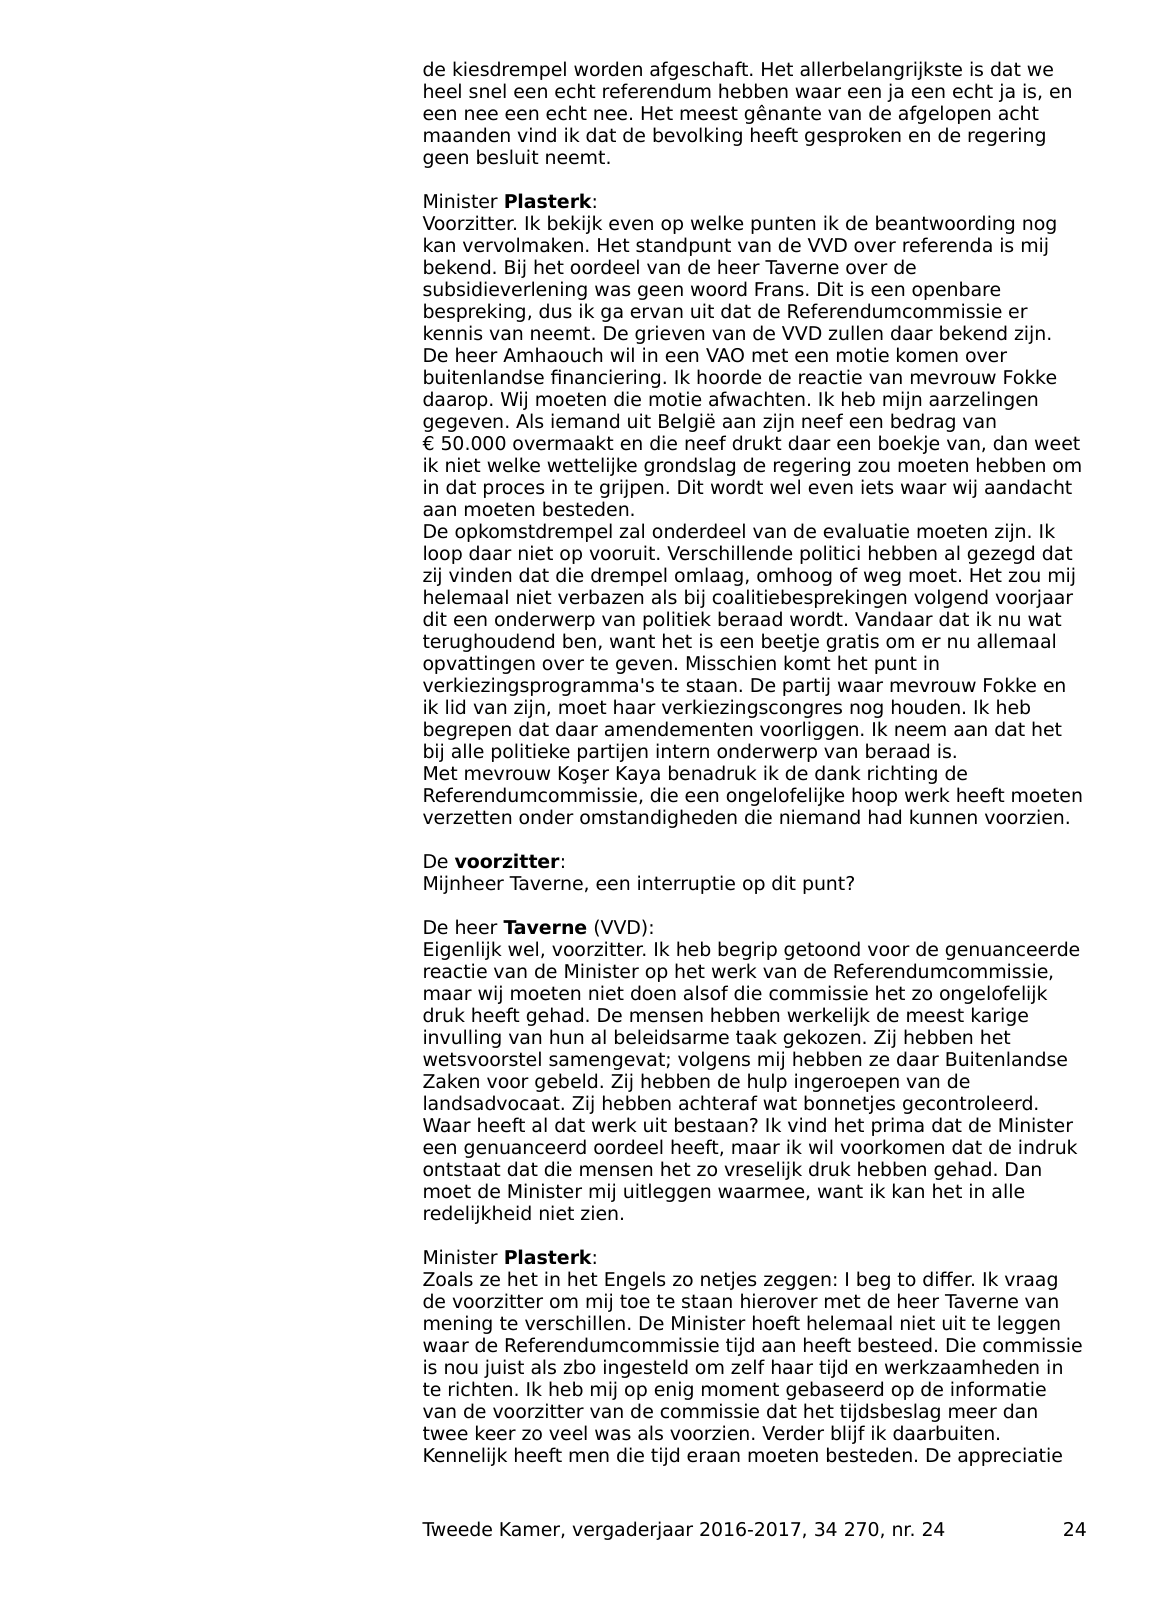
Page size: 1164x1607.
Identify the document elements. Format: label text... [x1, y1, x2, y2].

text Met mevrouw Koşer Kaya benadruk ik de dank richting de Referendumcommissie, die een ongelofelijke hoop werk heeft moeten verzetten onder omstandigheden die niemand had kunnen voorzien. [422, 763, 1087, 828]
text Voorzitter. Ik bekijk even op welke punten ik de beantwoording nog kan vervolmaken. Het standpunt van de VVD over referenda is mij bekend. Bij het oordeel van de heer Taverne over de subsidieverlening was geen woord Frans. Dit is een openbare bespreking, dus ik ga ervan uit dat de Referendumcommissie er kennis van neemt. De grieven van de VVD zullen daar bekend zijn. [422, 213, 1087, 345]
text De heer Taverne (VVD): [422, 917, 1087, 939]
text Minister Plasterk: [422, 191, 1087, 213]
text De heer Amhaouch wil in een VAO met een motie komen over buitenlandse financiering. Ik hoorde de reactie van mevrouw Fokke daarop. Wij moeten die motie afwachten. Ik heb mijn aarzelingen gegeven. Als iemand uit België aan zijn neef een bedrag van € 50.000 overmaakt en die neef drukt daar een boekje van, dan weet ik niet welke wettelijke grondslag de regering zou moeten hebben om in dat proces in te grijpen. Dit wordt wel even iets waar wij aandacht aan moeten besteden. [422, 345, 1087, 521]
text de kiesdrempel worden afgeschaft. Het allerbelangrijkste is dat we heel snel een echt referendum hebben waar een ja een echt ja is, en een nee een echt nee. Het meest gênante van de afgelopen acht maanden vind ik dat de bevolking heeft gesproken en de regering geen besluit neemt. [422, 59, 1087, 169]
text Eigenlijk wel, voorzitter. Ik heb begrip getoond voor de genuanceerde reactie van de Minister op het werk van de Referendumcommissie, maar wij moeten niet doen alsof die commissie het zo ongelofelijk druk heeft gehad. De mensen hebben werkelijk de meest karige invulling van hun al beleidsarme taak gekozen. Zij hebben het wetsvoorstel samengevat; volgens mij hebben ze daar Buitenlandse Zaken voor gebeld. Zij hebben de hulp ingeroepen van de landsadvocaat. Zij hebben achteraf wat bonnetjes gecontroleerd. Waar heeft al dat werk uit bestaan? Ik vind het prima dat de Minister een genuanceerd oordeel heeft, maar ik wil voorkomen dat de indruk ontstaat dat die mensen het zo vreselijk druk hebben gehad. Dan moet de Minister mij uitleggen waarmee, want ik kan het in alle redelijkheid niet zien. [422, 939, 1087, 1224]
text Zoals ze het in het Engels zo netjes zeggen: I beg to differ. Ik vraag de voorzitter om mij toe te staan hierover met de heer Taverne van mening te verschillen. De Minister hoeft helemaal niet uit te leggen waar de Referendumcommissie tijd aan heeft besteed. Die commissie is nou juist als zbo ingesteld om zelf haar tijd en werkzaamheden in te richten. Ik heb mij op enig moment gebaseerd op de informatie van de voorzitter van de commissie dat het tijdsbeslag meer dan twee keer zo veel was als voorzien. Verder blijf ik daarbuiten. Kennelijk heeft men die tijd eraan moeten besteden. De appreciatie [422, 1269, 1087, 1467]
text Mijnheer Taverne, een interruptie op dit punt? [422, 873, 1087, 895]
text Minister Plasterk: [422, 1247, 1087, 1269]
text De opkomstdrempel zal onderdeel van de evaluatie moeten zijn. Ik loop daar niet op vooruit. Verschillende politici hebben al gezegd dat zij vinden dat die drempel omlaag, omhoog of weg moet. Het zou mij helemaal niet verbazen als bij coalitiebesprekingen volgend voorjaar dit een onderwerp van politiek beraad wordt. Vandaar dat ik nu wat terughoudend ben, want het is een beetje gratis om er nu allemaal opvattingen over te geven. Misschien komt het punt in verkiezingsprogramma's te staan. De partij waar mevrouw Fokke en ik lid van zijn, moet haar verkiezingscongres nog houden. Ik heb begrepen dat daar amendementen voorliggen. Ik neem aan dat het bij alle politieke partijen intern onderwerp van beraad is. [422, 521, 1087, 763]
text De voorzitter: [422, 851, 1087, 873]
